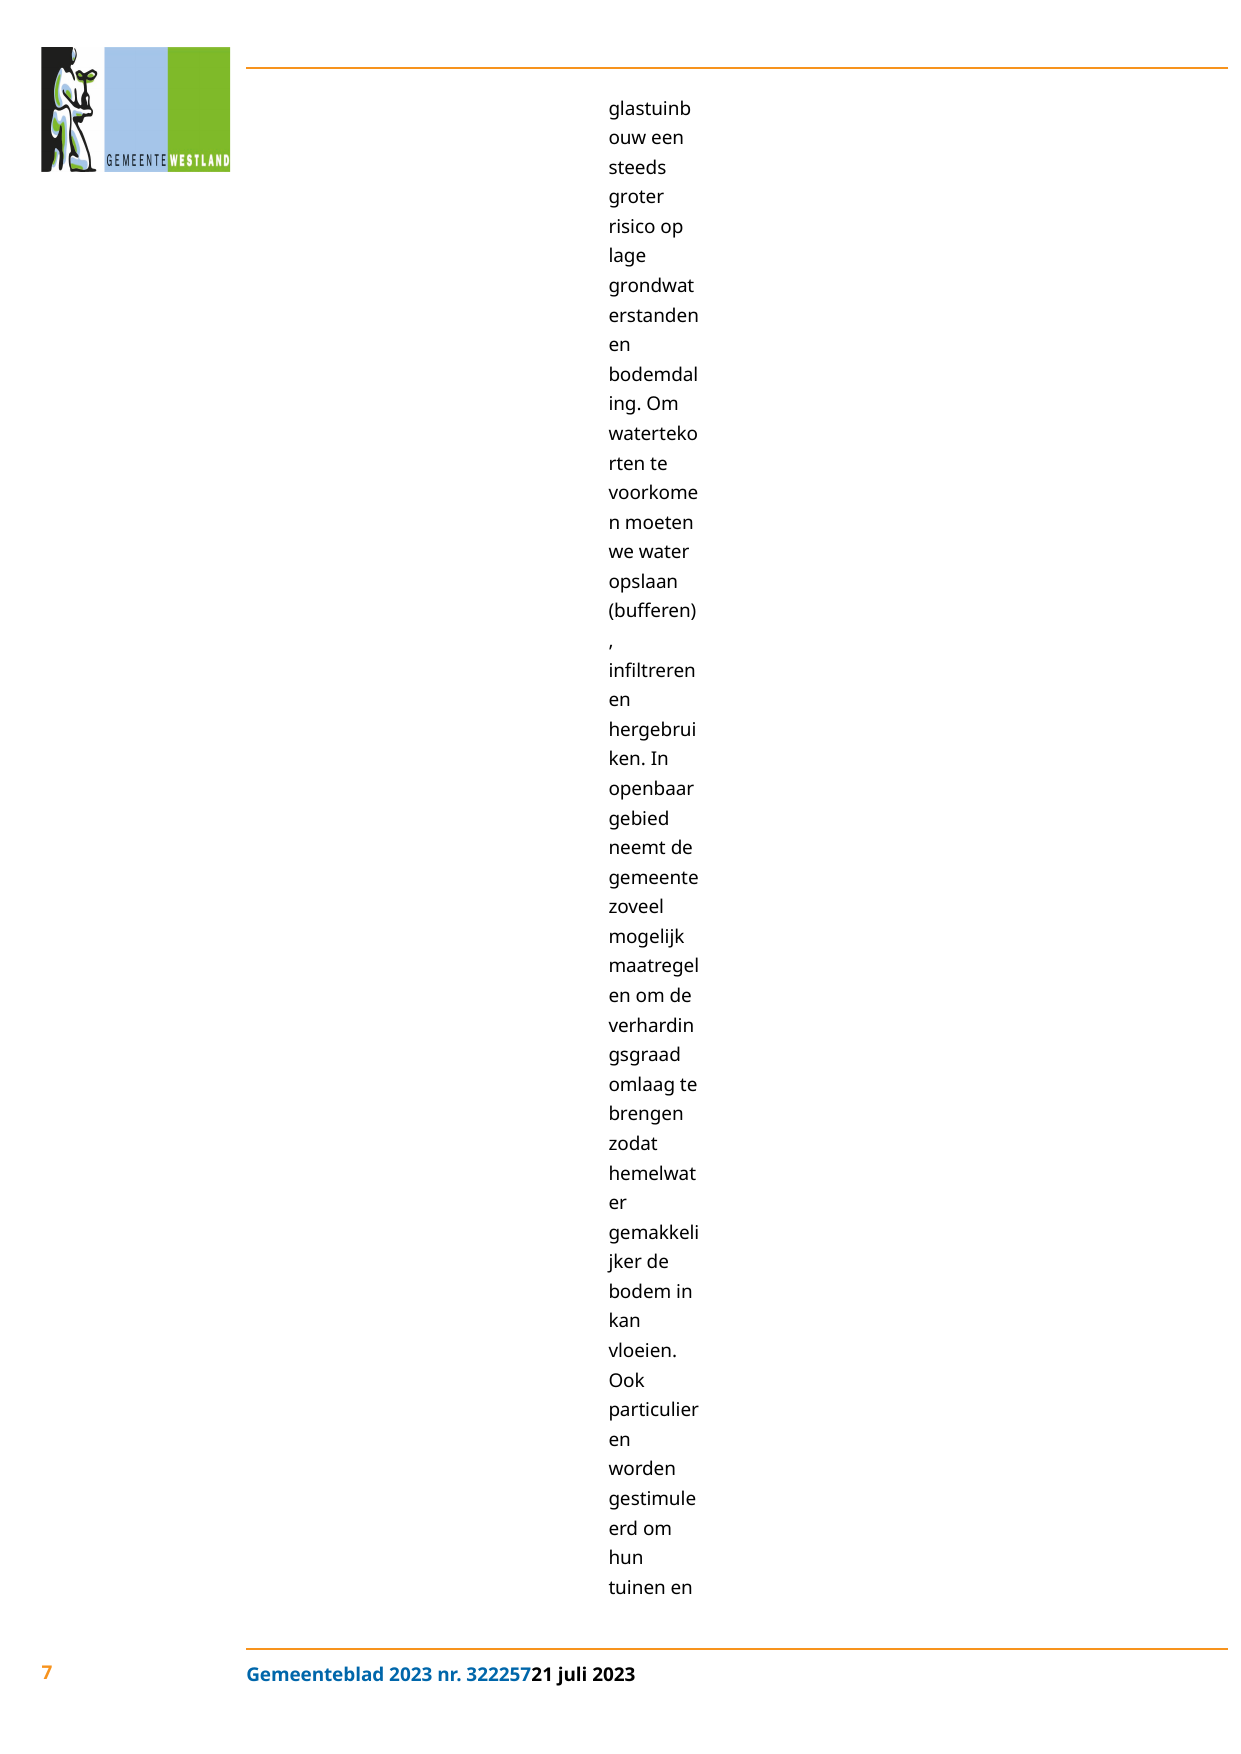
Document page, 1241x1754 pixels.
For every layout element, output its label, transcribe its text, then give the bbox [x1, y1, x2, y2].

table_cell [700, 95, 850, 1600]
table_cell [1001, 95, 1152, 1600]
table_cell [850, 95, 1001, 1600]
table_cell [248, 95, 398, 1600]
table_cell glastuinbouw een steeds groter risico op lage grondwaterstanden en bodemdaling. Om watertekorten te voorkomen moeten we water opslaan (bufferen), infiltreren en hergebruiken. In openbaar gebied neemt de gemeente zoveel mogelijk maatregelen om de verhardingsgraad omlaag te brengen zodat hemelwater gemakkelijker de bodem in kan vloeien. Ook particulieren worden gestimuleerd om hun tuinen en [549, 95, 700, 1600]
picture [41, 47, 231, 172]
table_cell [399, 95, 549, 1600]
